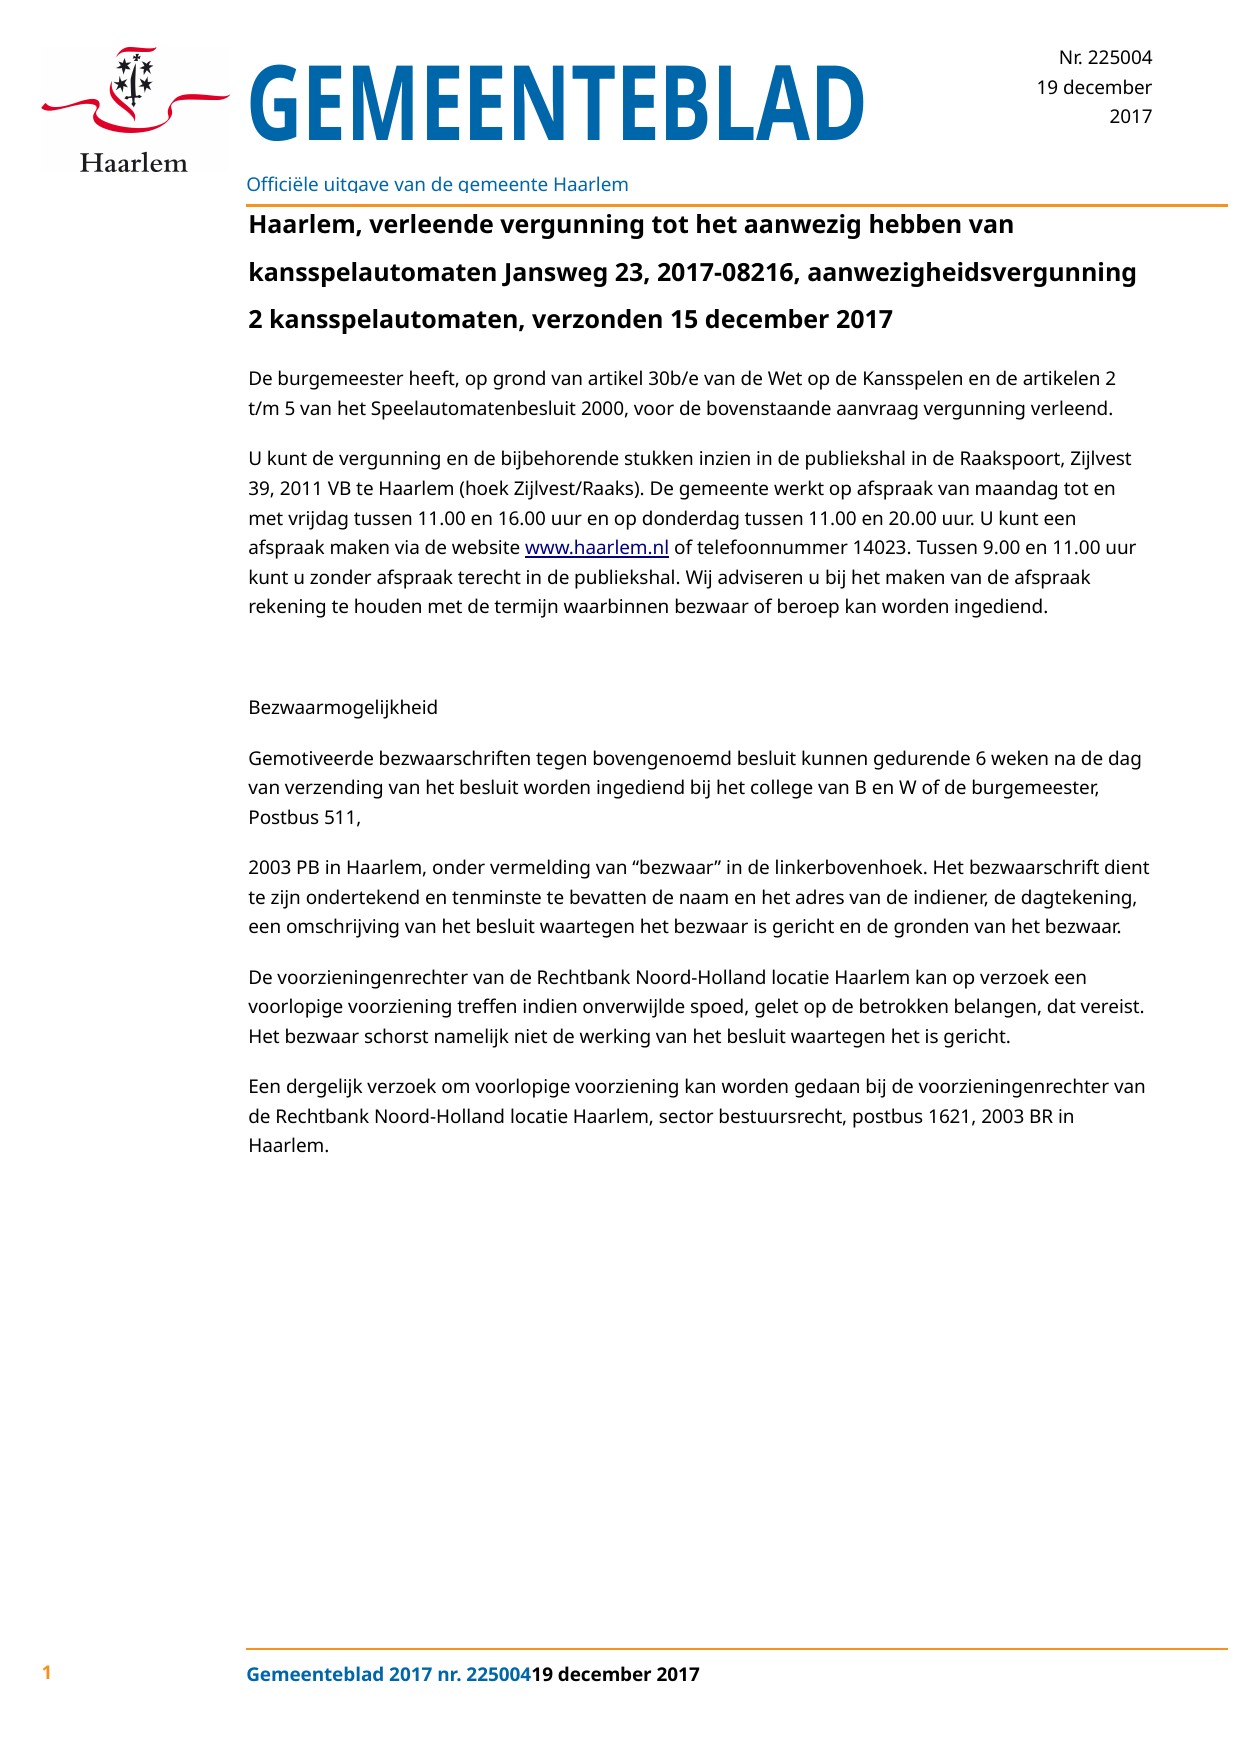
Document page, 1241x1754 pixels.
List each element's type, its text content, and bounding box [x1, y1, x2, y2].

text De burgemeester heeft, op grond van artikel 30b/e van de Wet op de Kansspelen en de artikelen 2 t/m 5 van het Speelautomatenbesluit 2000, voor de bovenstaande aanvraag vergunning verleend. [248, 366, 1152, 421]
text Haarlem, verleende vergunning tot het aanwezig hebben van kansspelautomaten Jansweg 23, 2017-08216, aanwezigheidsvergunning 2 kansspelautomaten, verzonden 15 december 2017 [248, 207, 1152, 336]
text Bezwaarmogelijkheid [248, 694, 1152, 720]
text Gemotiveerde bezwaarschriften tegen bovengenoemd besluit kunnen gedurende 6 weken na de dag van verzending van het besluit worden ingediend bij het college van B en W of de burgemeester, Postbus 511, [248, 745, 1152, 829]
text 2003 PB in Haarlem, onder vermelding van “bezwaar” in de linkerbovenhoek. Het bezwaarschrift dient te zijn ondertekend en tenminste te bevatten de naam en het adres van de indiener, de dagtekening, een omschrijving van het besluit waartegen het bezwaar is gericht en de gronden van het bezwaar. [248, 854, 1152, 939]
text Een dergelijk verzoek om voorlopige voorziening kan worden gedaan bij de voorzieningenrechter van de Rechtbank Noord-Holland locatie Haarlem, sector bestuursrecht, postbus 1621, 2003 BR in Haarlem. [248, 1073, 1152, 1158]
picture [41, 47, 231, 172]
text De voorzieningenrechter van de Rechtbank Noord-Holland locatie Haarlem kan op verzoek een voorlopige voorziening treffen indien onverwijlde spoed, gelet op de betrokken belangen, dat vereist. Het bezwaar schorst namelijk niet de werking van het besluit waartegen het is gericht. [248, 964, 1152, 1049]
text U kunt de vergunning en de bijbehorende stukken inzien in de publiekshal in de Raakspoort, Zijlvest 39, 2011 VB te Haarlem (hoek Zijlvest/Raaks). De gemeente werkt op afspraak van maandag tot en met vrijdag tussen 11.00 en 16.00 uur en op donderdag tussen 11.00 en 20.00 uur. U kunt een afspraak maken via de website www.haarlem.nl of telefoonnummer 14023. Tussen 9.00 en 11.00 uur kunt u zonder afspraak terecht in de publiekshal. Wij adviseren u bij het maken van de afspraak rekening te houden met de termijn waarbinnen bezwaar of beroep kan worden ingediend. [248, 446, 1152, 619]
